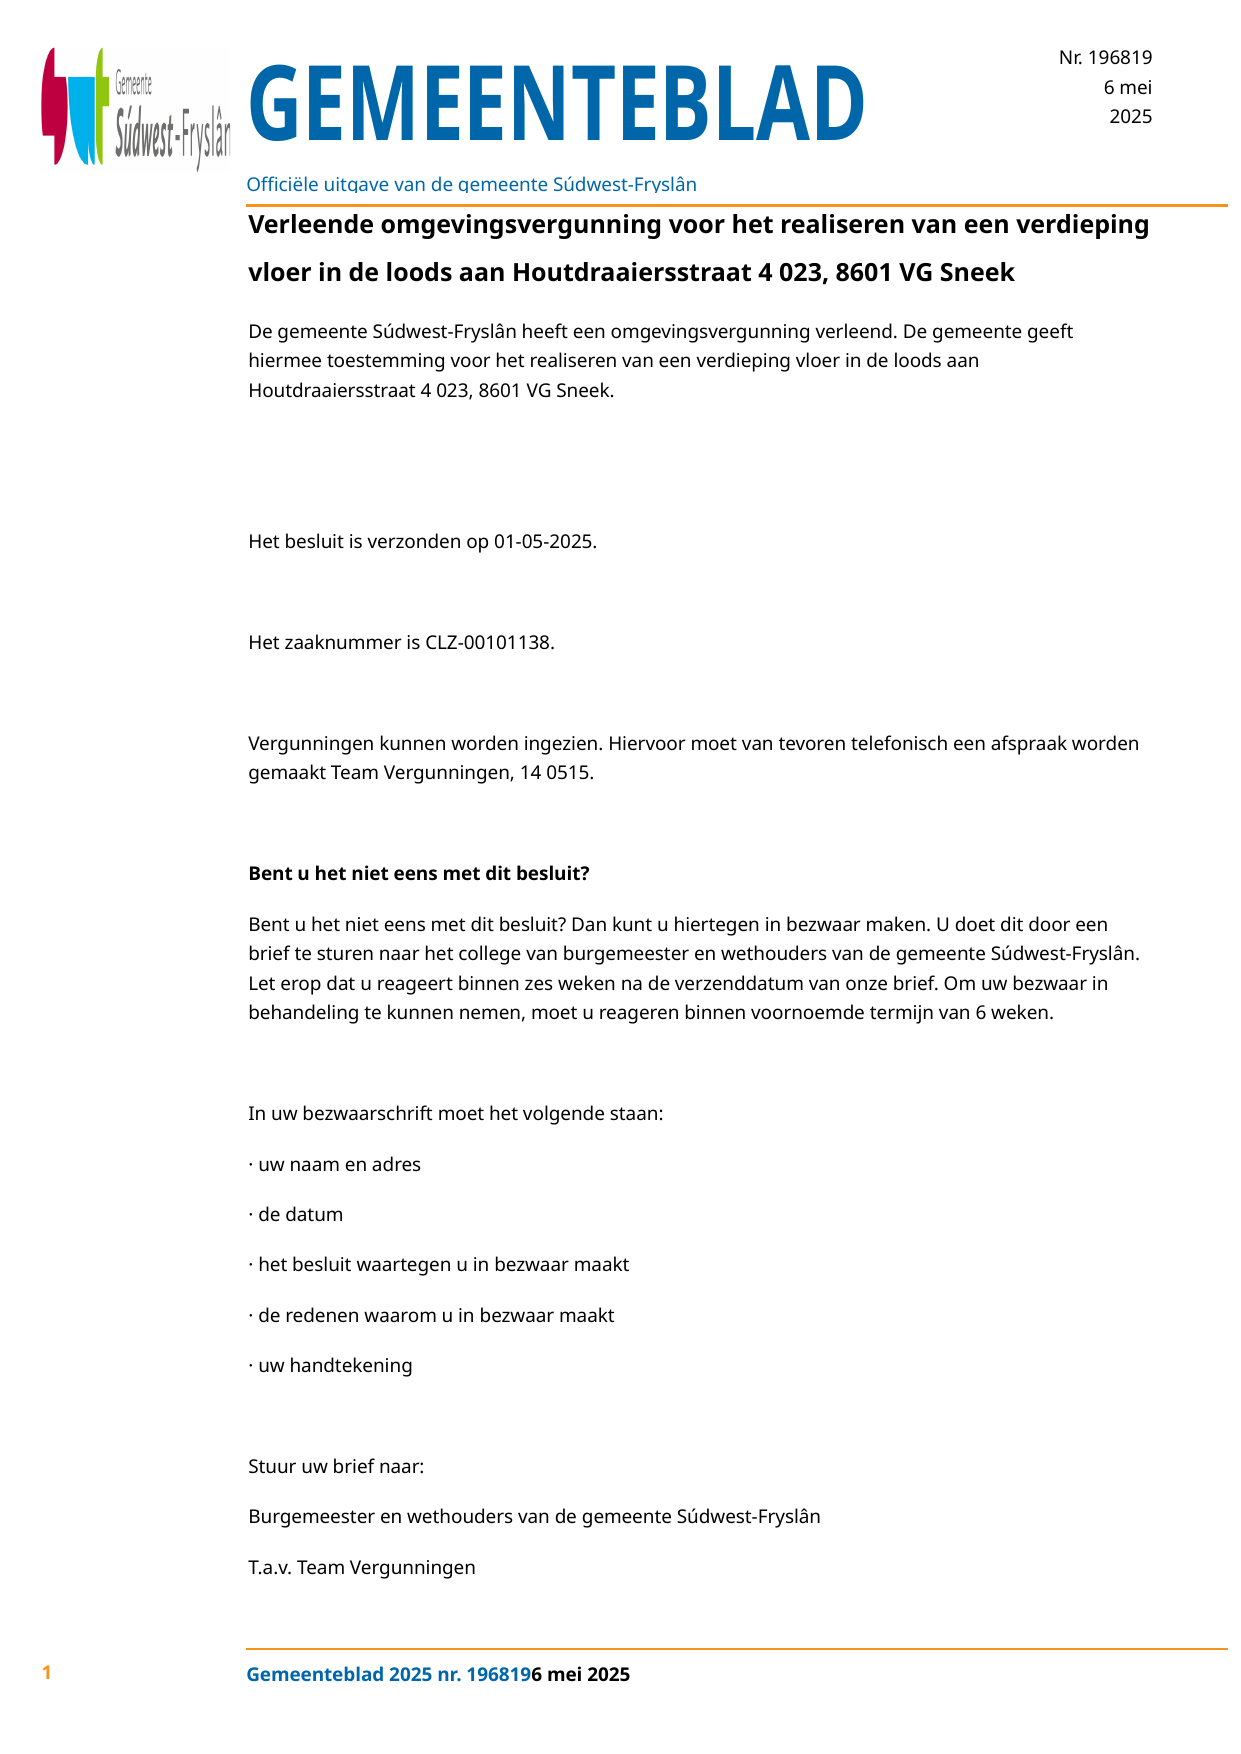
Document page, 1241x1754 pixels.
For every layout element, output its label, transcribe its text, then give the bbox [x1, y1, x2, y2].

text · de redenen waarom u in bezwaar maakt [248, 1302, 1152, 1328]
text Het besluit is verzonden op 01-05-2025. [248, 528, 1152, 554]
text Stuur uw brief naar: [248, 1453, 1152, 1479]
text De gemeente Súdwest-Fryslân heeft een omgevingsvergunning verleend. De gemeente geeft hiermee toestemming voor het realiseren van een verdieping vloer in de loods aan Houtdraaiersstraat 4 023, 8601 VG Sneek. [248, 318, 1152, 403]
text Het zaaknummer is CLZ-00101138. [248, 629, 1152, 655]
text Bent u het niet eens met dit besluit? Dan kunt u hiertegen in bezwaar maken. U doet dit door een brief te sturen naar het college van burgemeester en wethouders van de gemeente Súdwest-Fryslân. Let erop dat u reageert binnen zes weken na de verzenddatum van onze brief. Om uw bezwaar in behandeling te kunnen nemen, moet u reageren binnen voornoemde termijn van 6 weken. [248, 911, 1152, 1025]
text In uw bezwaarschrift moet het volgende staan: [248, 1100, 1152, 1126]
text Burgemeester en wethouders van de gemeente Súdwest-Fryslân [248, 1504, 1152, 1529]
text · het besluit waartegen u in bezwaar maakt [248, 1252, 1152, 1277]
text · uw naam en adres [248, 1151, 1152, 1177]
text Verleende omgevingsvergunning voor het realiseren van een verdieping vloer in de loods aan Houtdraaiersstraat 4 023, 8601 VG Sneek [248, 207, 1152, 288]
text · de datum [248, 1201, 1152, 1227]
text Vergunningen kunnen worden ingezien. Hiervoor moet van tevoren telefonisch een afspraak worden gemaakt Team Vergunningen, 14 0515. [248, 730, 1152, 785]
picture [41, 47, 231, 172]
text Bent u het niet eens met dit besluit? [248, 860, 1152, 886]
text · uw handtekening [248, 1352, 1152, 1378]
text T.a.v. Team Vergunningen [248, 1554, 1152, 1580]
